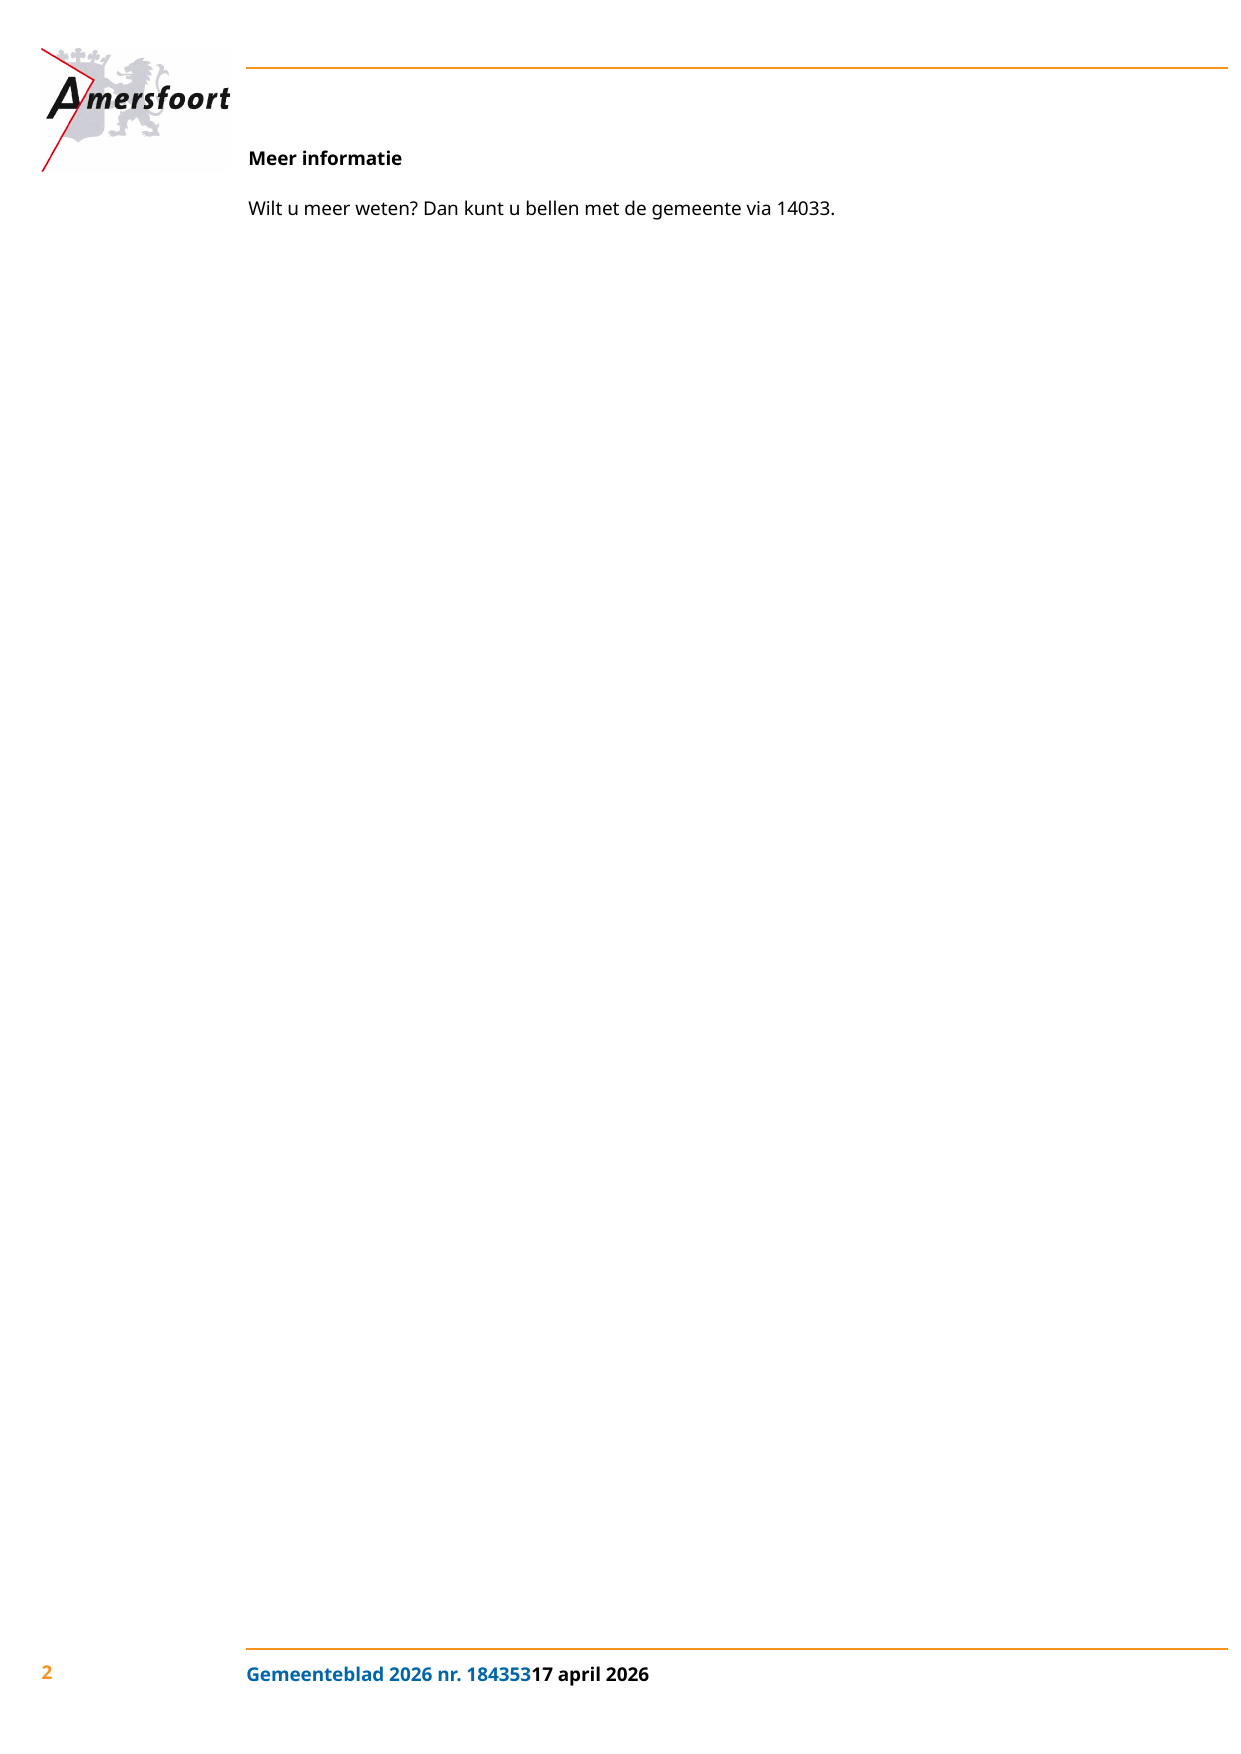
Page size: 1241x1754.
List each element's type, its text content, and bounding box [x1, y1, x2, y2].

text Meer informatie [248, 145, 1152, 171]
picture [41, 47, 231, 172]
text Wilt u meer weten? Dan kunt u bellen met de gemeente via 14033. [248, 196, 1152, 221]
